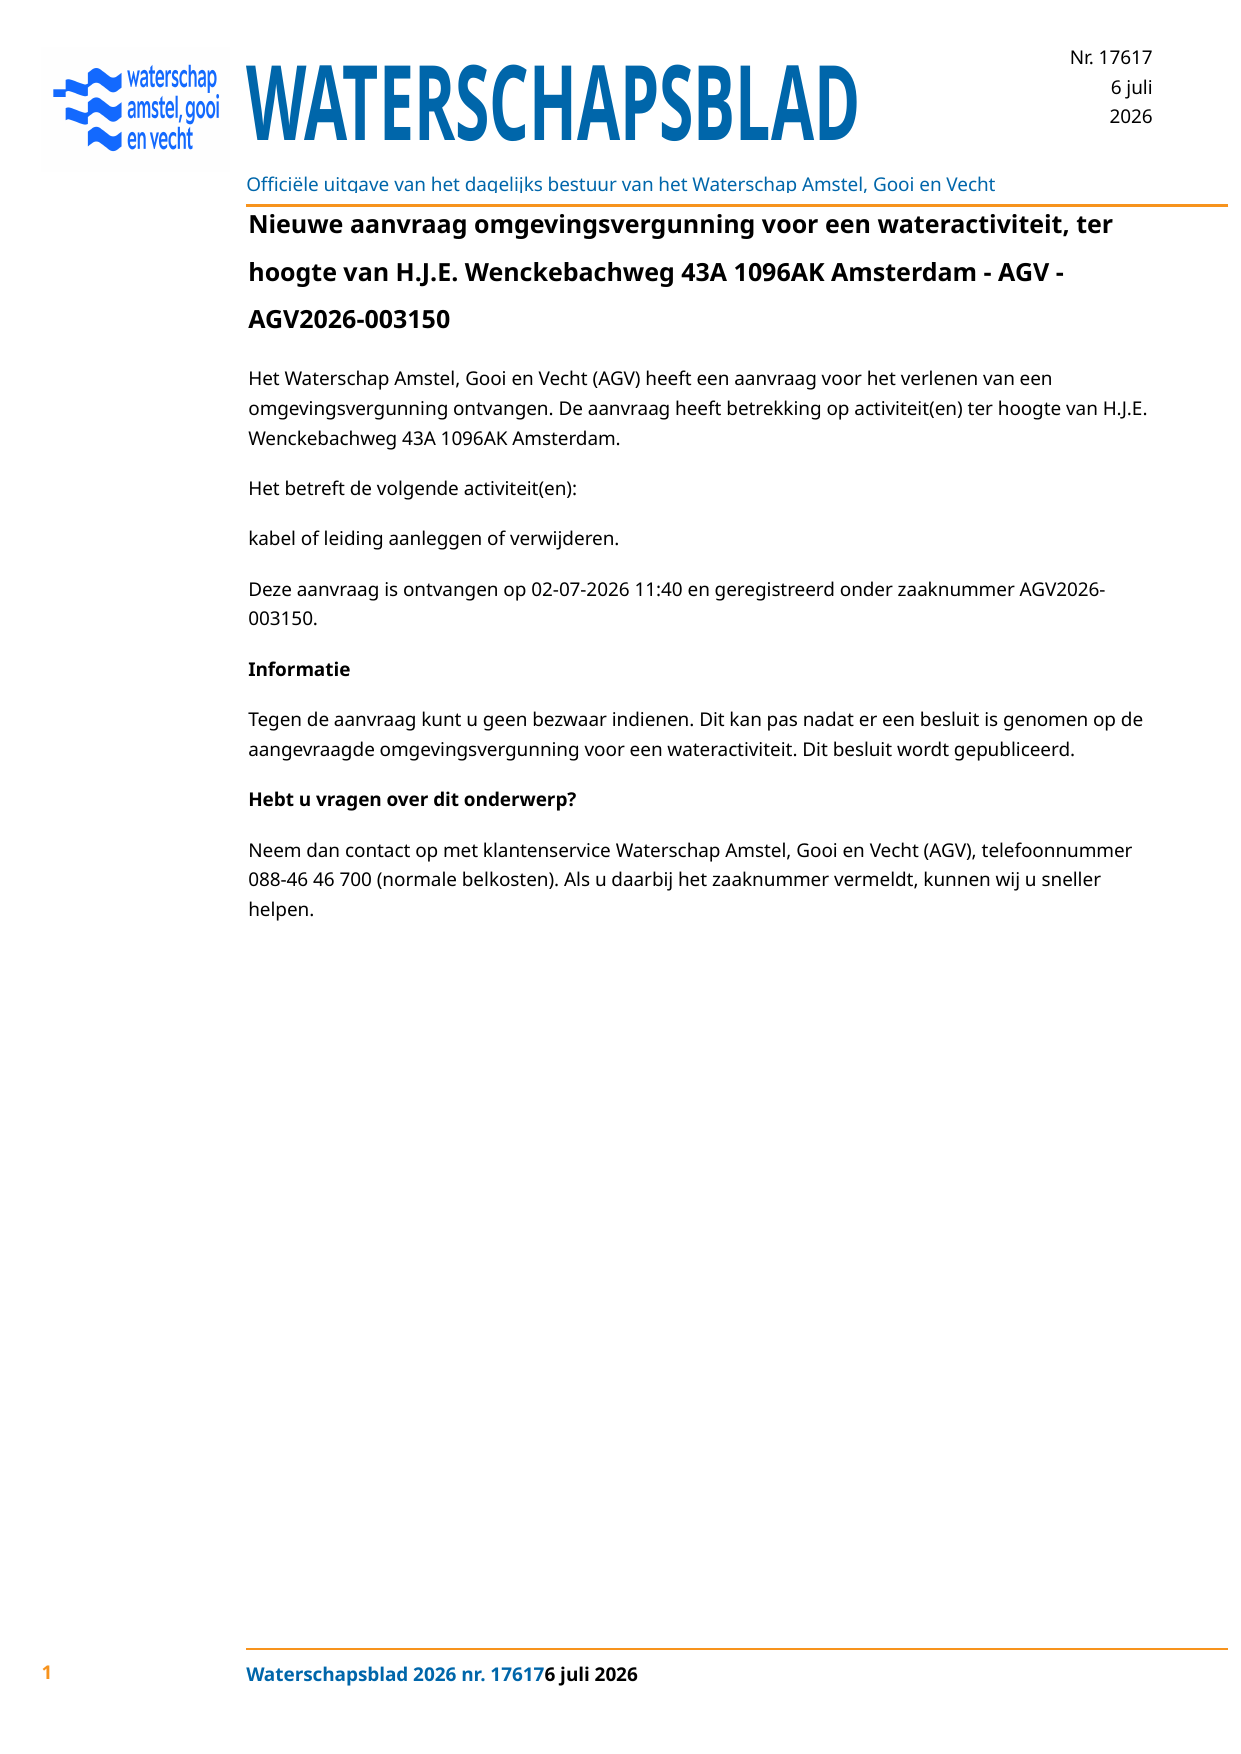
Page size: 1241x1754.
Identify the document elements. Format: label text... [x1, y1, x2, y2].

text Tegen de aanvraag kunt u geen bezwaar indienen. Dit kan pas nadat er een besluit is genomen op de aangevraagde omgevingsvergunning voor een wateractiviteit. Dit besluit wordt gepubliceerd. [248, 706, 1152, 762]
text Neem dan contact op met klantenservice Waterschap Amstel, Gooi en Vecht (AGV), telefoonnummer 088-46 46 700 (normale belkosten). Als u daarbij het zaaknummer vermeldt, kunnen wij u sneller helpen. [248, 837, 1152, 922]
text Nieuwe aanvraag omgevingsvergunning voor een wateractiviteit, ter hoogte van H.J.E. Wenckebachweg 43A 1096AK Amsterdam - AGV - AGV2026-003150 [248, 207, 1152, 336]
text Informatie [248, 656, 1152, 682]
text Deze aanvraag is ontvangen op 02-07-2026 11:40 en geregistreerd onder zaaknummer AGV2026-003150. [248, 576, 1152, 631]
text Het betreft de volgende activiteit(en): [248, 475, 1152, 501]
picture [41, 47, 231, 172]
text Hebt u vragen over dit onderwerp? [248, 786, 1152, 812]
text Het Waterschap Amstel, Gooi en Vecht (AGV) heeft een aanvraag voor het verlenen van een omgevingsvergunning ontvangen. De aanvraag heeft betrekking op activiteit(en) ter hoogte van H.J.E. Wenckebachweg 43A 1096AK Amsterdam. [248, 366, 1152, 450]
text kabel of leiding aanleggen of verwijderen. [248, 526, 1152, 551]
